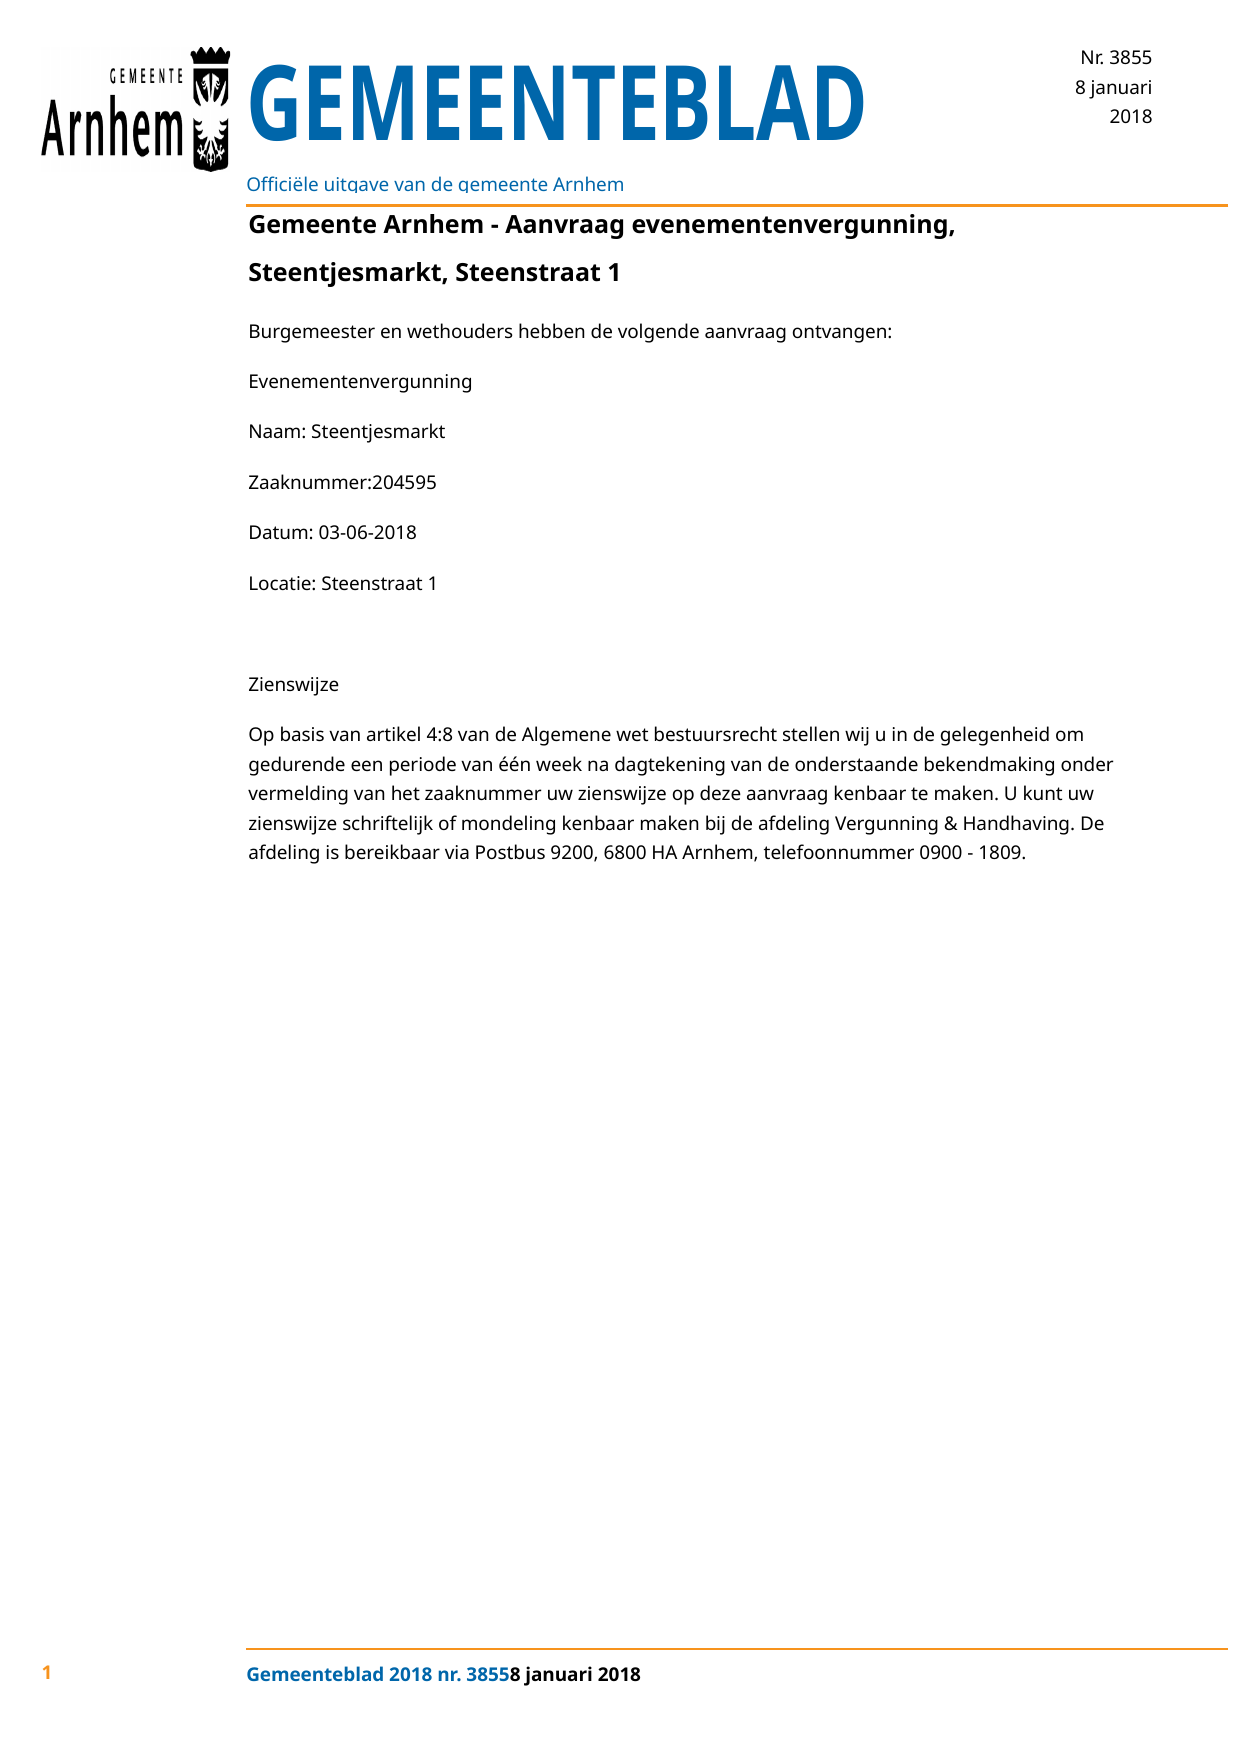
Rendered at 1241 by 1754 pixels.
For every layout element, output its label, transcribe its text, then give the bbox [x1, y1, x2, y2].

text Op basis van artikel 4:8 van de Algemene wet bestuursrecht stellen wij u in de gelegenheid om gedurende een periode van één week na dagtekening van de onderstaande bekendmaking onder vermelding van het zaaknummer uw zienswijze op deze aanvraag kenbaar te maken. U kunt uw zienswijze schriftelijk of mondeling kenbaar maken bij de afdeling Vergunning & Handhaving. De afdeling is bereikbaar via Postbus 9200, 6800 HA Arnhem, telefoonnummer 0900 - 1809. [248, 721, 1152, 865]
text Locatie: Steenstraat 1 [248, 570, 1152, 596]
text Datum: 03-06-2018 [248, 519, 1152, 545]
text Evenementenvergunning [248, 368, 1152, 394]
text Zienswijze [248, 671, 1152, 697]
text Gemeente Arnhem - Aanvraag evenementenvergunning, Steentjesmarkt, Steenstraat 1 [248, 207, 1152, 288]
picture [41, 47, 231, 172]
text Zaaknummer:204595 [248, 469, 1152, 495]
text Naam: Steentjesmarkt [248, 419, 1152, 444]
text Burgemeester en wethouders hebben de volgende aanvraag ontvangen: [248, 318, 1152, 344]
